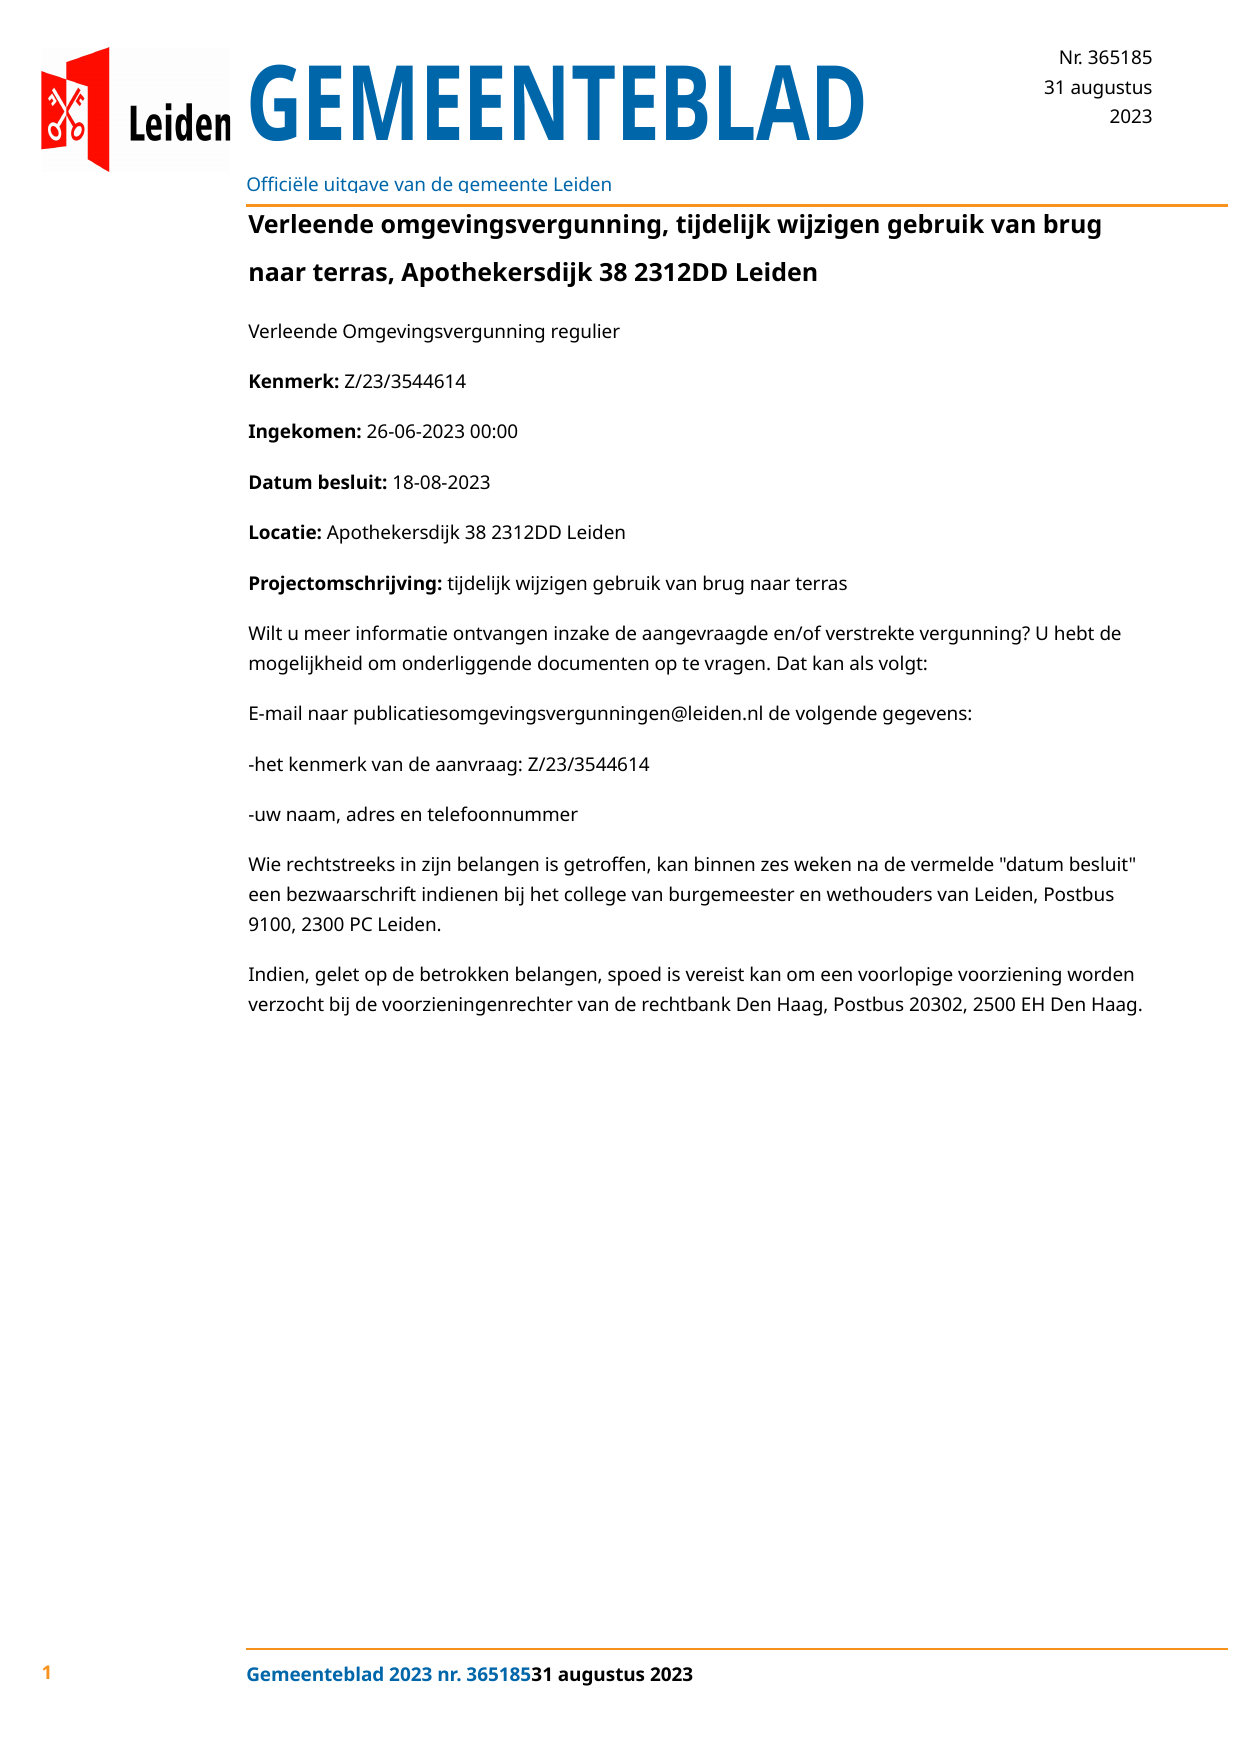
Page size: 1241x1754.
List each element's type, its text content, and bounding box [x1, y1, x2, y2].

text Verleende Omgevingsvergunning regulier [248, 318, 1152, 344]
text Datum besluit: 18-08-2023 [248, 469, 1152, 495]
text Wie rechtstreeks in zijn belangen is getroffen, kan binnen zes weken na de vermelde "datum besluit" een bezwaarschrift indienen bij het college van burgemeester en wethouders van Leiden, Postbus 9100, 2300 PC Leiden. [248, 852, 1152, 937]
text Wilt u meer informatie ontvangen inzake de aangevraagde en/of verstrekte vergunning? U hebt de mogelijkheid om onderliggende documenten op te vragen. Dat kan als volgt: [248, 620, 1152, 676]
text Projectomschrijving: tijdelijk wijzigen gebruik van brug naar terras [248, 570, 1152, 596]
text Verleende omgevingsvergunning, tijdelijk wijzigen gebruik van brug naar terras, Apothekersdijk 38 2312DD Leiden [248, 207, 1152, 288]
text Ingekomen: 26-06-2023 00:00 [248, 419, 1152, 444]
picture [41, 47, 231, 172]
text -het kenmerk van de aanvraag: Z/23/3544614 [248, 751, 1152, 777]
text Kenmerk: Z/23/3544614 [248, 368, 1152, 394]
text E-mail naar publicatiesomgevingsvergunningen@leiden.nl de volgende gegevens: [248, 700, 1152, 726]
text Locatie: Apothekersdijk 38 2312DD Leiden [248, 519, 1152, 545]
text Indien, gelet op de betrokken belangen, spoed is vereist kan om een voorlopige voorziening worden verzocht bij de voorzieningenrechter van de rechtbank Den Haag, Postbus 20302, 2500 EH Den Haag. [248, 961, 1152, 1017]
text -uw naam, adres en telefoonnummer [248, 801, 1152, 827]
